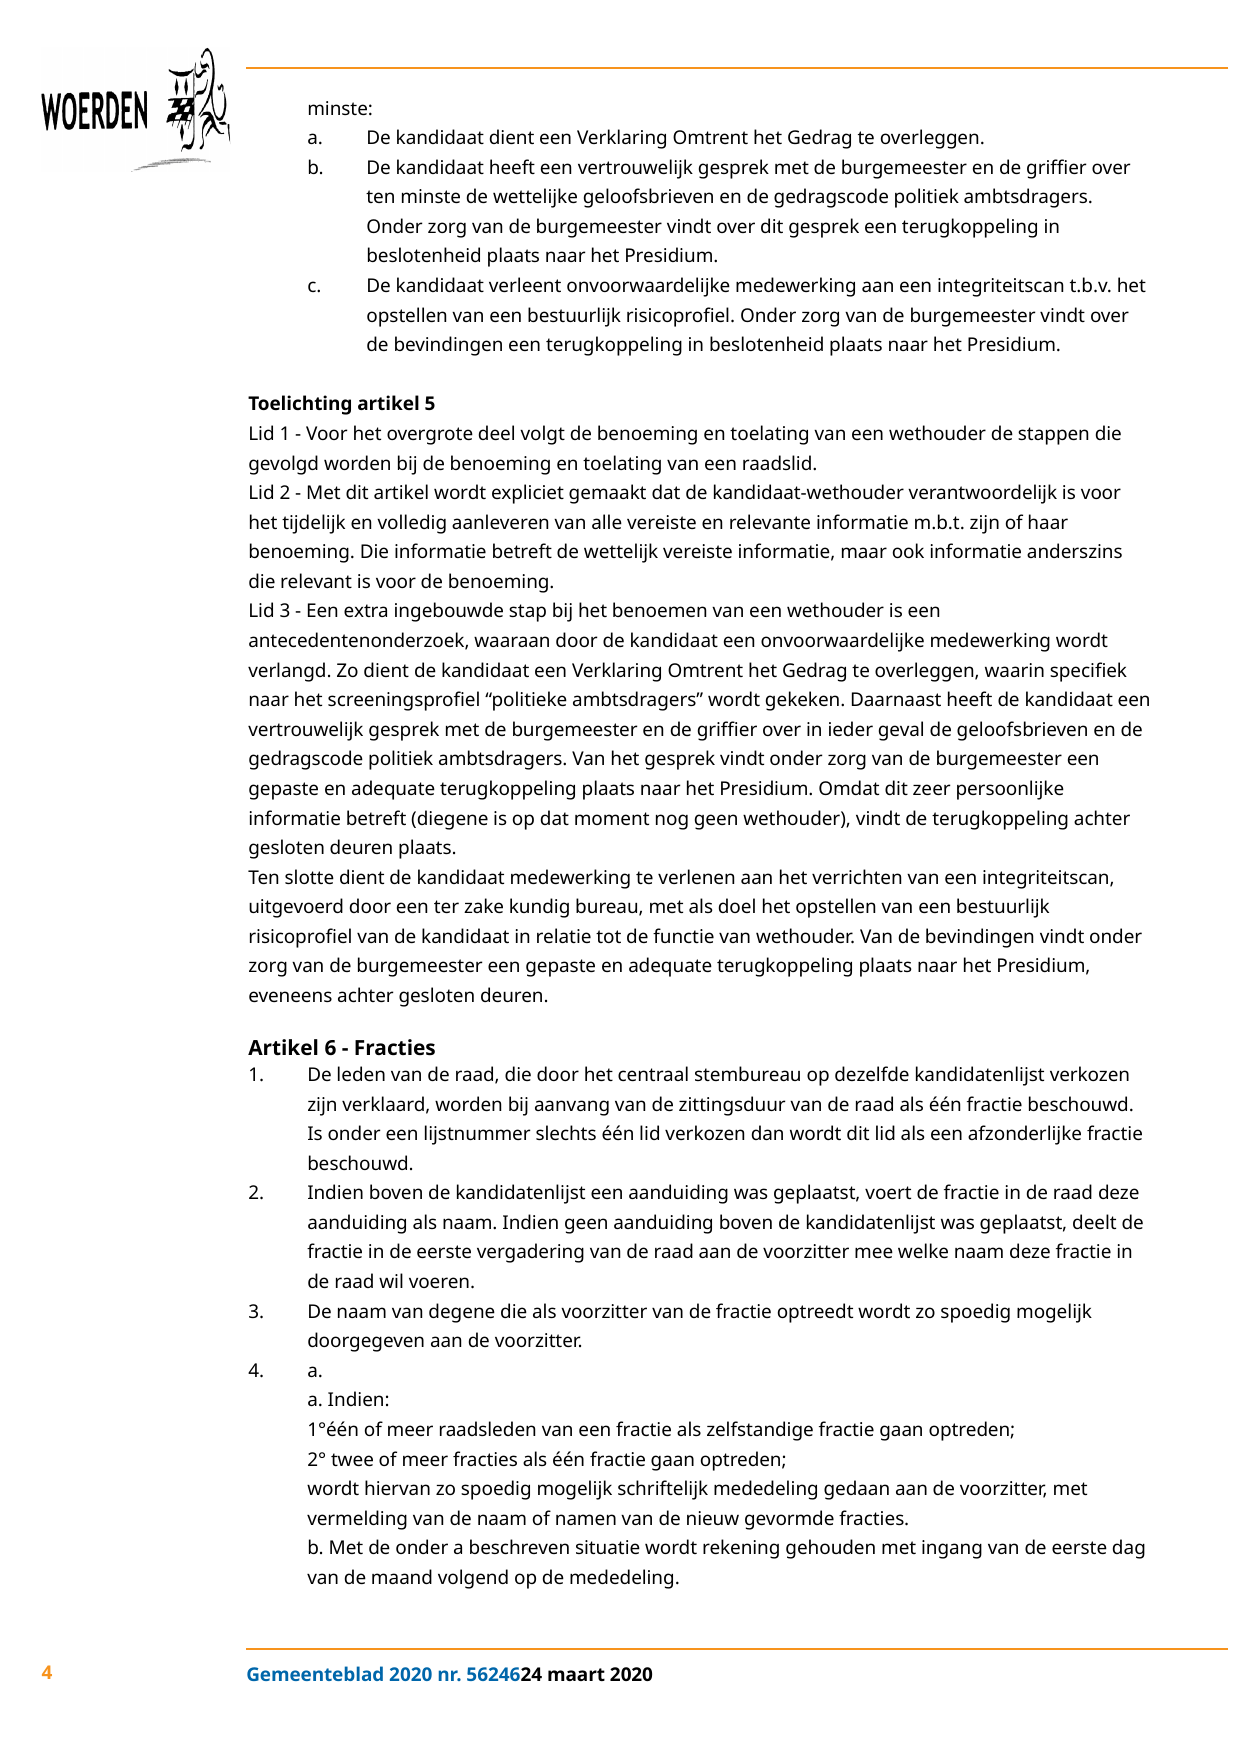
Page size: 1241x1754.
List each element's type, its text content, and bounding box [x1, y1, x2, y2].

picture [41, 47, 231, 172]
list a. [248, 1357, 1152, 1383]
list b. Met de onder a beschreven situatie wordt rekening gehouden met ingang van de eerste dag van de maand volgend op de mededeling. [248, 1534, 1152, 1590]
text Lid 2 - Met dit artikel wordt expliciet gemaakt dat de kandidaat-wethouder verantwoordelijk is voor het tijdelijk en volledig aanleveren van alle vereiste en relevante informatie m.b.t. zijn of haar benoeming. Die informatie betreft de wettelijk vereiste informatie, maar ook informatie anderszins die relevant is voor de benoeming. [248, 479, 1152, 594]
list De kandidaat dient een Verklaring Omtrent het Gedrag te overleggen. [307, 124, 1152, 150]
list De kandidaat heeft een vertrouwelijk gesprek met de burgemeester en de griffier over ten minste de wettelijke geloofsbrieven en de gedragscode politiek ambtsdragers. Onder zorg van de burgemeester vindt over dit gesprek een terugkoppeling in beslotenheid plaats naar het Presidium. [307, 154, 1152, 268]
list a. Indien: [248, 1387, 1152, 1412]
text Ten slotte dient de kandidaat medewerking te verlenen aan het verrichten van een integriteitscan, uitgevoerd door een ter zake kundig bureau, met als doel het opstellen van een bestuurlijk risicoprofiel van de kandidaat in relatie tot de functie van wethouder. Van de bevindingen vindt onder zorg van de burgemeester een gepaste en adequate terugkoppeling plaats naar het Presidium, eveneens achter gesloten deuren. [248, 864, 1152, 1008]
list De naam van degene die als voorzitter van de fractie optreedt wordt zo spoedig mogelijk doorgegeven aan de voorzitter. [248, 1298, 1152, 1353]
list Indien boven de kandidatenlijst een aanduiding was geplaatst, voert de fractie in de raad deze aanduiding als naam. Indien geen aanduiding boven de kandidatenlijst was geplaatst, deelt de fractie in de eerste vergadering van de raad aan de voorzitter mee welke naam deze fractie in de raad wil voeren. [248, 1179, 1152, 1294]
text Toelichting artikel 5 [248, 391, 1152, 416]
text Lid 1 - Voor het overgrote deel volgt de benoeming en toelating van een wethouder de stappen die gevolgd worden bij de benoeming en toelating van een raadslid. [248, 420, 1152, 476]
list minste: [248, 95, 1152, 121]
list De leden van de raad, die door het centraal stembureau op dezelfde kandidatenlijst verkozen zijn verklaard, worden bij aanvang van de zittingsduur van de raad als één fractie beschouwd. Is onder een lijstnummer slechts één lid verkozen dan wordt dit lid als een afzonderlijke fractie beschouwd. [248, 1061, 1152, 1176]
list 1°één of meer raadsleden van een fractie als zelfstandige fractie gaan optreden; [248, 1416, 1152, 1442]
list 2° twee of meer fracties als één fractie gaan optreden; [248, 1446, 1152, 1471]
text Lid 3 - Een extra ingebouwde stap bij het benoemen van een wethouder is een antecedentenonderzoek, waaraan door de kandidaat een onvoorwaardelijke medewerking wordt verlangd. Zo dient de kandidaat een Verklaring Omtrent het Gedrag te overleggen, waarin specifiek naar het screeningsprofiel “politieke ambtsdragers” wordt gekeken. Daarnaast heeft de kandidaat een vertrouwelijk gesprek met de burgemeester en de griffier over in ieder geval de geloofsbrieven en de gedragscode politiek ambtsdragers. Van het gesprek vindt onder zorg van de burgemeester een gepaste en adequate terugkoppeling plaats naar het Presidium. Omdat dit zeer persoonlijke informatie betreft (diegene is op dat moment nog geen wethouder), vindt de terugkoppeling achter gesloten deuren plaats. [248, 598, 1152, 860]
list De kandidaat verleent onvoorwaardelijke medewerking aan een integriteitscan t.b.v. het opstellen van een bestuurlijk risicoprofiel. Onder zorg van de burgemeester vindt over de bevindingen een terugkoppeling in beslotenheid plaats naar het Presidium. [307, 272, 1152, 357]
text Artikel 6 - Fracties [248, 1033, 1152, 1061]
list wordt hiervan zo spoedig mogelijk schriftelijk mededeling gedaan aan de voorzitter, met vermelding van de naam of namen van de nieuw gevormde fracties. [248, 1475, 1152, 1531]
